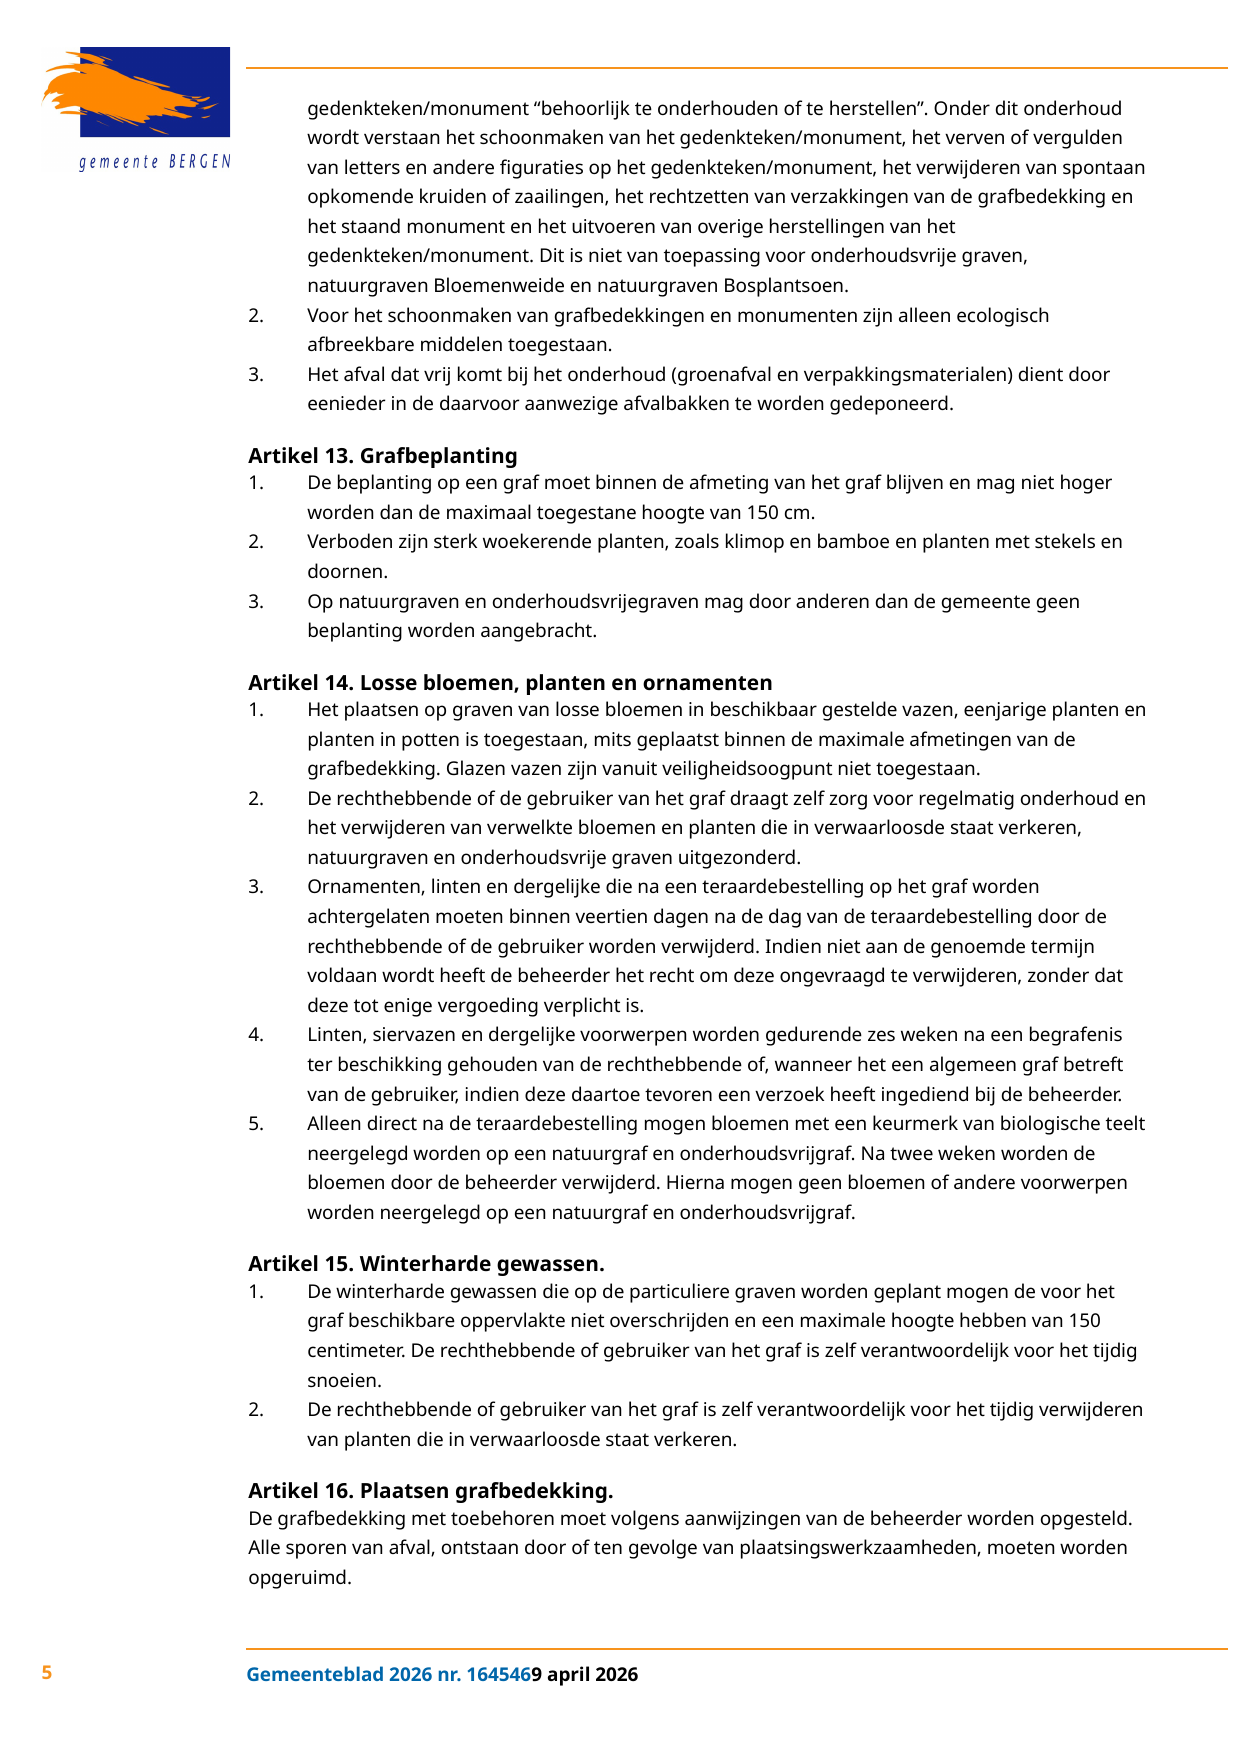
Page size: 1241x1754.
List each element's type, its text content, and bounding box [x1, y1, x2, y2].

text Artikel 13. Grafbeplanting [248, 441, 1152, 469]
text Artikel 15. Winterharde gewassen. [248, 1249, 1152, 1278]
list Op natuurgraven en onderhoudsvrijegraven mag door anderen dan de gemeente geen beplanting worden aangebracht. [248, 588, 1152, 643]
list Verboden zijn sterk woekerende planten, zoals klimop en bamboe en planten met stekels en doornen. [248, 529, 1152, 584]
list Linten, siervazen en dergelijke voorwerpen worden gedurende zes weken na een begrafenis ter beschikking gehouden van de rechthebbende of, wanneer het een algemeen graf betreft van de gebruiker, indien deze daartoe tevoren een verzoek heeft ingediend bij de beheerder. [248, 1022, 1152, 1107]
list Het plaatsen op graven van losse bloemen in beschikbaar gestelde vazen, eenjarige planten en planten in potten is toegestaan, mits geplaatst binnen de maximale afmetingen van de grafbedekking. Glazen vazen zijn vanuit veiligheidsoogpunt niet toegestaan. [248, 696, 1152, 781]
list De rechthebbende of gebruiker van het graf is zelf verantwoordelijk voor het tijdig verwijderen van planten die in verwaarloosde staat verkeren. [248, 1396, 1152, 1452]
list Het afval dat vrij komt bij het onderhoud (groenafval en verpakkingsmaterialen) dient door eenieder in de daarvoor aanwezige afvalbakken te worden gedeponeerd. [248, 361, 1152, 416]
text Artikel 16. Plaatsen grafbedekking. [248, 1476, 1152, 1505]
list Alleen direct na de teraardebestelling mogen bloemen met een keurmerk van biologische teelt neergelegd worden op een natuurgraf en onderhoudsvrijgraf. Na twee weken worden de bloemen door de beheerder verwijderd. Hierna mogen geen bloemen of andere voorwerpen worden neergelegd op een natuurgraf en onderhoudsvrijgraf. [248, 1110, 1152, 1225]
list De beplanting op een graf moet binnen de afmeting van het graf blijven en mag niet hoger worden dan de maximaal toegestane hoogte van 150 cm. [248, 469, 1152, 525]
list De rechthebbende of de gebruiker van het graf draagt zelf zorg voor regelmatig onderhoud en het verwijderen van verwelkte bloemen en planten die in verwaarloosde staat verkeren, natuurgraven en onderhoudsvrije graven uitgezonderd. [248, 785, 1152, 870]
text De grafbedekking met toebehoren moet volgens aanwijzingen van de beheerder worden opgesteld. Alle sporen van afval, ontstaan door of ten gevolge van plaatsingswerkzaamheden, moeten worden opgeruimd. [248, 1505, 1152, 1590]
text Artikel 14. Losse bloemen, planten en ornamenten [248, 668, 1152, 696]
list gedenkteken/monument “behoorlijk te onderhouden of te herstellen”. Onder dit onderhoud wordt verstaan het schoonmaken van het gedenkteken/monument, het verven of vergulden van letters en andere figuraties op het gedenkteken/monument, het verwijderen van spontaan opkomende kruiden of zaailingen, het rechtzetten van verzakkingen van de grafbedekking en het staand monument en het uitvoeren van overige herstellingen van het gedenkteken/monument. Dit is niet van toepassing voor onderhoudsvrije graven, natuurgraven Bloemenweide en natuurgraven Bosplantsoen. [248, 95, 1152, 298]
list Ornamenten, linten en dergelijke die na een teraardebestelling op het graf worden achtergelaten moeten binnen veertien dagen na de dag van de teraardebestelling door de rechthebbende of de gebruiker worden verwijderd. Indien niet aan de genoemde termijn voldaan wordt heeft de beheerder het recht om deze ongevraagd te verwijderen, zonder dat deze tot enige vergoeding verplicht is. [248, 874, 1152, 1018]
list De winterharde gewassen die op de particuliere graven worden geplant mogen de voor het graf beschikbare oppervlakte niet overschrijden en een maximale hoogte hebben van 150 centimeter. De rechthebbende of gebruiker van het graf is zelf verantwoordelijk voor het tijdig snoeien. [248, 1278, 1152, 1392]
list Voor het schoonmaken van grafbedekkingen en monumenten zijn alleen ecologisch afbreekbare middelen toegestaan. [248, 302, 1152, 357]
picture [41, 47, 231, 172]
